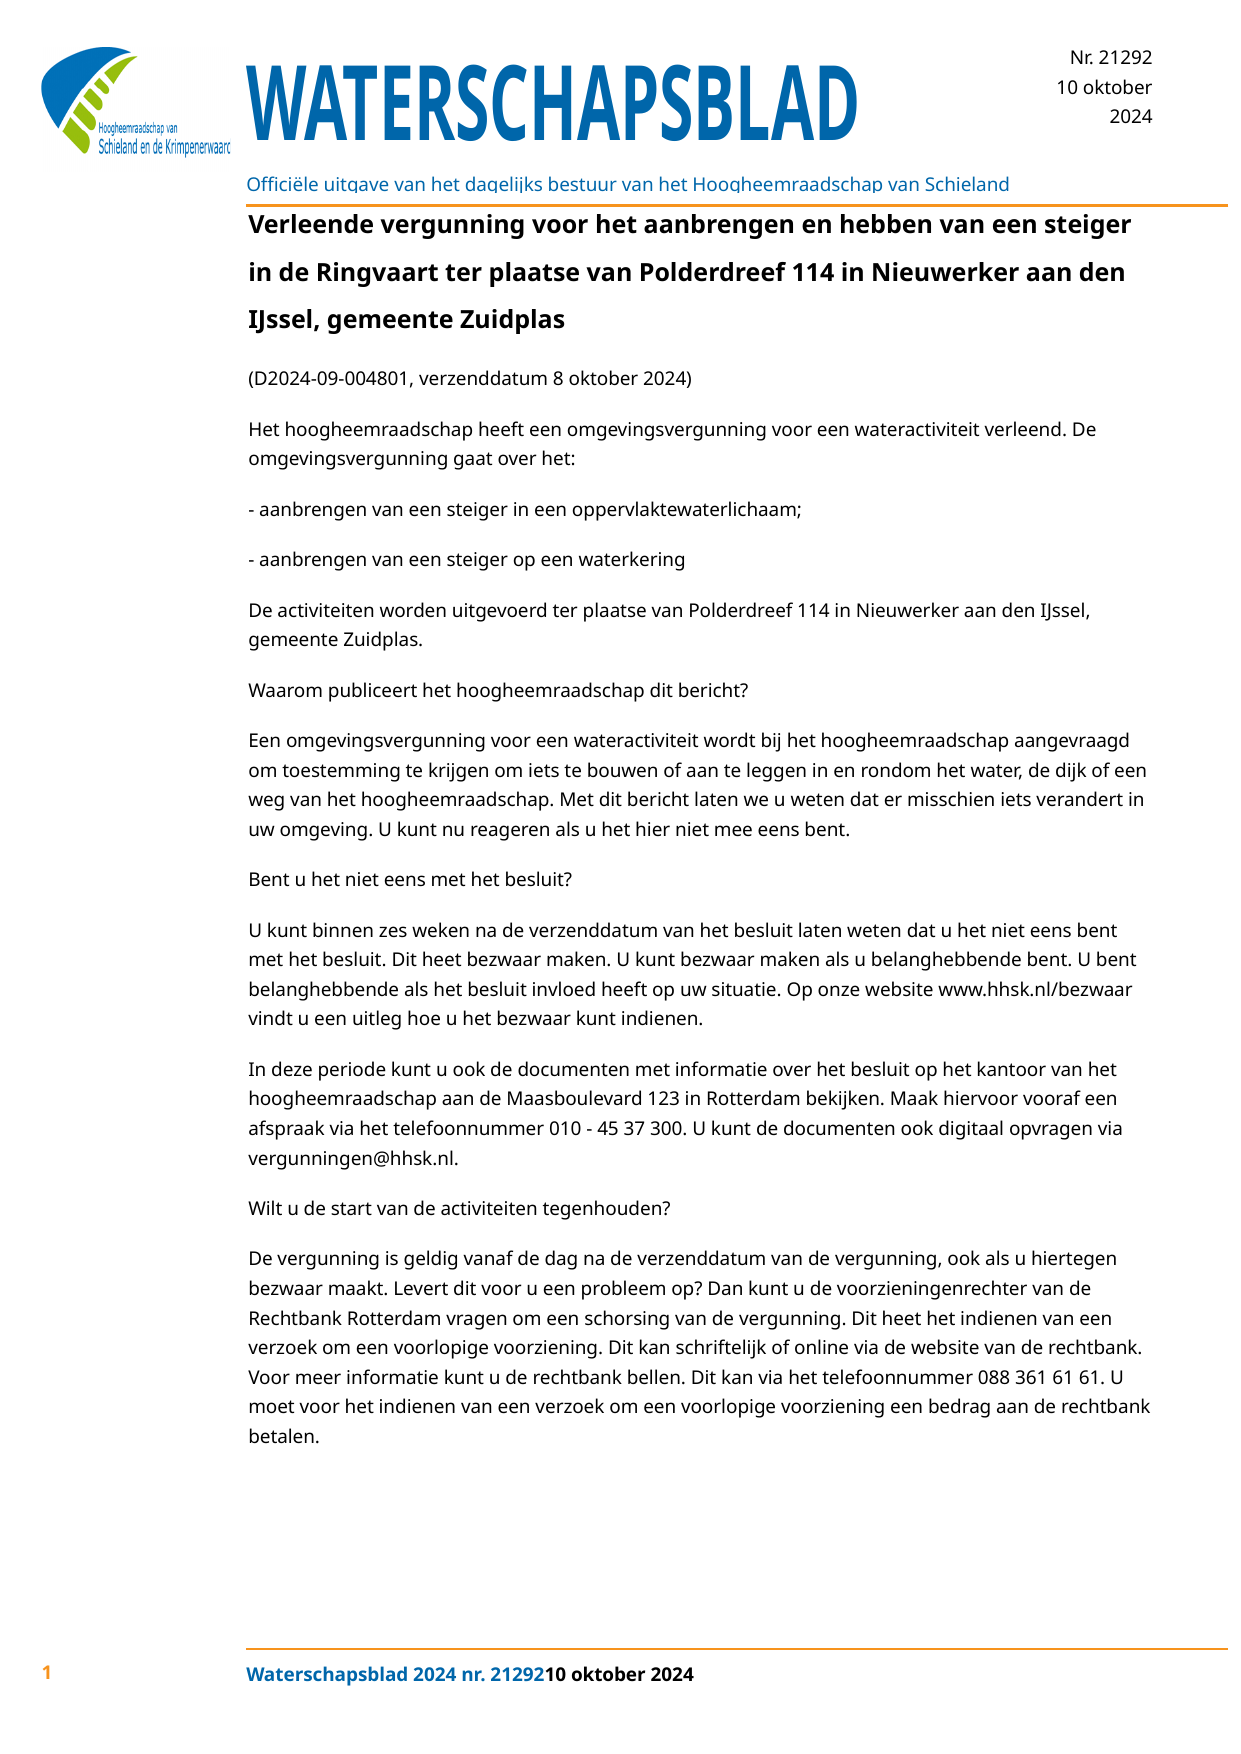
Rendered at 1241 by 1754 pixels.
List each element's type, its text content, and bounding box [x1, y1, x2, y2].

text De activiteiten worden uitgevoerd ter plaatse van Polderdreef 114 in Nieuwerker aan den IJssel, gemeente Zuidplas. [248, 597, 1152, 652]
text Waarom publiceert het hoogheemraadschap dit bericht? [248, 677, 1152, 702]
text Een omgevingsvergunning voor een wateractiviteit wordt bij het hoogheemraadschap aangevraagd om toestemming te krijgen om iets te bouwen of aan te leggen in en rondom het water, de dijk of een weg van het hoogheemraadschap. Met dit bericht laten we u weten dat er misschien iets verandert in uw omgeving. U kunt nu reageren als u het hier niet mee eens bent. [248, 727, 1152, 842]
text - aanbrengen van een steiger op een waterkering [248, 546, 1152, 572]
text (D2024-09-004801, verzenddatum 8 oktober 2024) [248, 366, 1152, 391]
text U kunt binnen zes weken na de verzenddatum van het besluit laten weten dat u het niet eens bent met het besluit. Dit heet bezwaar maken. U kunt bezwaar maken als u belanghebbende bent. U bent belanghebbende als het besluit invloed heeft op uw situatie. Op onze website www.hhsk.nl/bezwaar vindt u een uitleg hoe u het bezwaar kunt indienen. [248, 917, 1152, 1031]
text De vergunning is geldig vanaf de dag na de verzenddatum van de vergunning, ook als u hiertegen bezwaar maakt. Levert dit voor u een probleem op? Dan kunt u de voorzieningenrechter van de Rechtbank Rotterdam vragen om een schorsing van de vergunning. Dit heet het indienen van een verzoek om een voorlopige voorziening. Dit kan schriftelijk of online via de website van de rechtbank. Voor meer informatie kunt u de rechtbank bellen. Dit kan via het telefoonnummer 088 361 61 61. U moet voor het indienen van een verzoek om een voorlopige voorziening een bedrag aan de rechtbank betalen. [248, 1246, 1152, 1449]
text Het hoogheemraadschap heeft een omgevingsvergunning voor een wateractiviteit verleend. De omgevingsvergunning gaat over het: [248, 416, 1152, 471]
text Verleende vergunning voor het aanbrengen en hebben van een steiger in de Ringvaart ter plaatse van Polderdreef 114 in Nieuwerker aan den IJssel, gemeente Zuidplas [248, 207, 1152, 336]
text In deze periode kunt u ook de documenten met informatie over het besluit op het kantoor van het hoogheemraadschap aan de Maasboulevard 123 in Rotterdam bekijken. Maak hiervoor vooraf een afspraak via het telefoonnummer 010 - 45 37 300. U kunt de documenten ook digitaal opvragen via vergunningen@hhsk.nl. [248, 1056, 1152, 1170]
picture [41, 47, 231, 172]
text Bent u het niet eens met het besluit? [248, 866, 1152, 892]
text - aanbrengen van een steiger in een oppervlaktewaterlichaam; [248, 496, 1152, 522]
text Wilt u de start van de activiteiten tegenhouden? [248, 1195, 1152, 1221]
